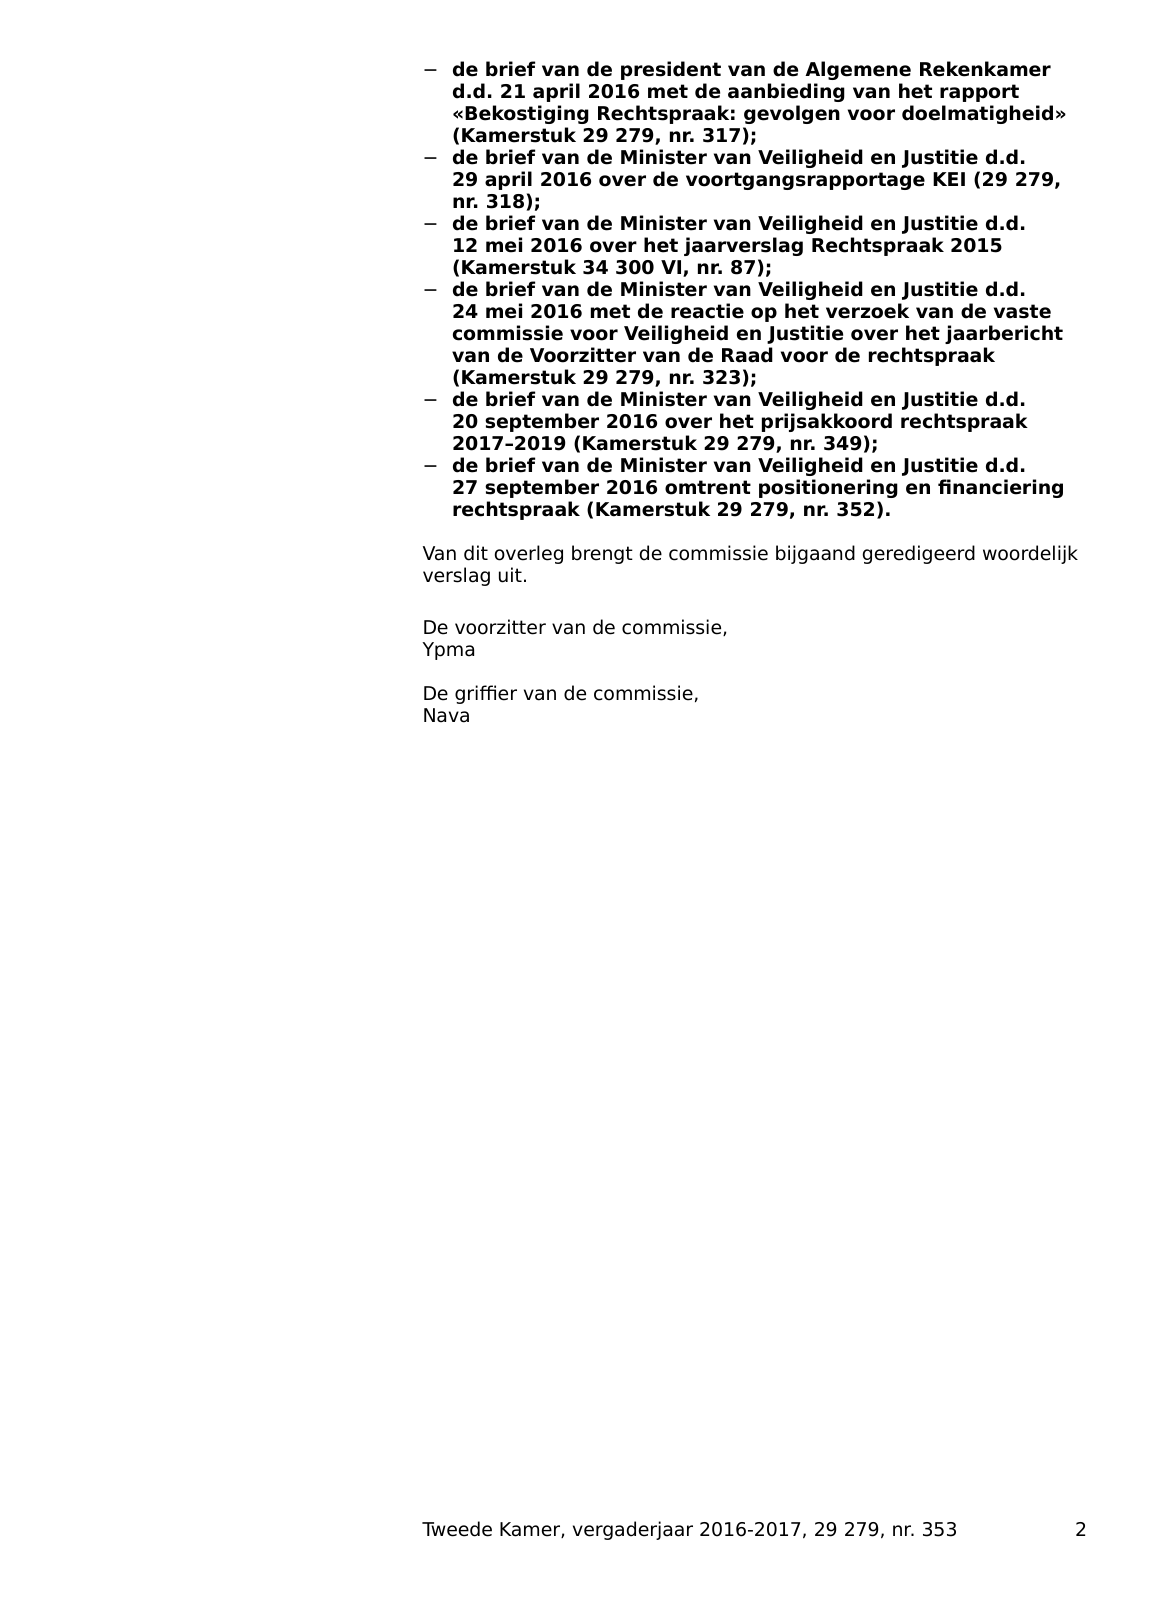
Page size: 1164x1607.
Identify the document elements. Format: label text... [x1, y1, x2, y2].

text De griffier van de commissie, Nava [422, 683, 1087, 727]
text − de brief van de Minister van Veiligheid en Justitie d.d. 12 mei 2016 over het jaarverslag Rechtspraak 2015 (Kamerstuk 34 300 VI, nr. 87); [422, 213, 1087, 279]
text − de brief van de Minister van Veiligheid en Justitie d.d. 27 september 2016 omtrent positionering en financiering rechtspraak (Kamerstuk 29 279, nr. 352). [422, 455, 1087, 521]
text − de brief van de Minister van Veiligheid en Justitie d.d. 29 april 2016 over de voortgangsrapportage KEI (29 279, nr. 318); [422, 147, 1087, 213]
text De voorzitter van de commissie, Ypma [422, 617, 1087, 661]
text Van dit overleg brengt de commissie bijgaand geredigeerd woordelijk verslag uit. [422, 543, 1087, 587]
text − de brief van de president van de Algemene Rekenkamer d.d. 21 april 2016 met de aanbieding van het rapport «Bekostiging Rechtspraak: gevolgen voor doelmatigheid» (Kamerstuk 29 279, nr. 317); [422, 59, 1087, 147]
text − de brief van de Minister van Veiligheid en Justitie d.d. 24 mei 2016 met de reactie op het verzoek van de vaste commissie voor Veiligheid en Justitie over het jaarbericht van de Voorzitter van de Raad voor de rechtspraak (Kamerstuk 29 279, nr. 323); [422, 279, 1087, 389]
text − de brief van de Minister van Veiligheid en Justitie d.d. 20 september 2016 over het prijsakkoord rechtspraak 2017–2019 (Kamerstuk 29 279, nr. 349); [422, 389, 1087, 455]
